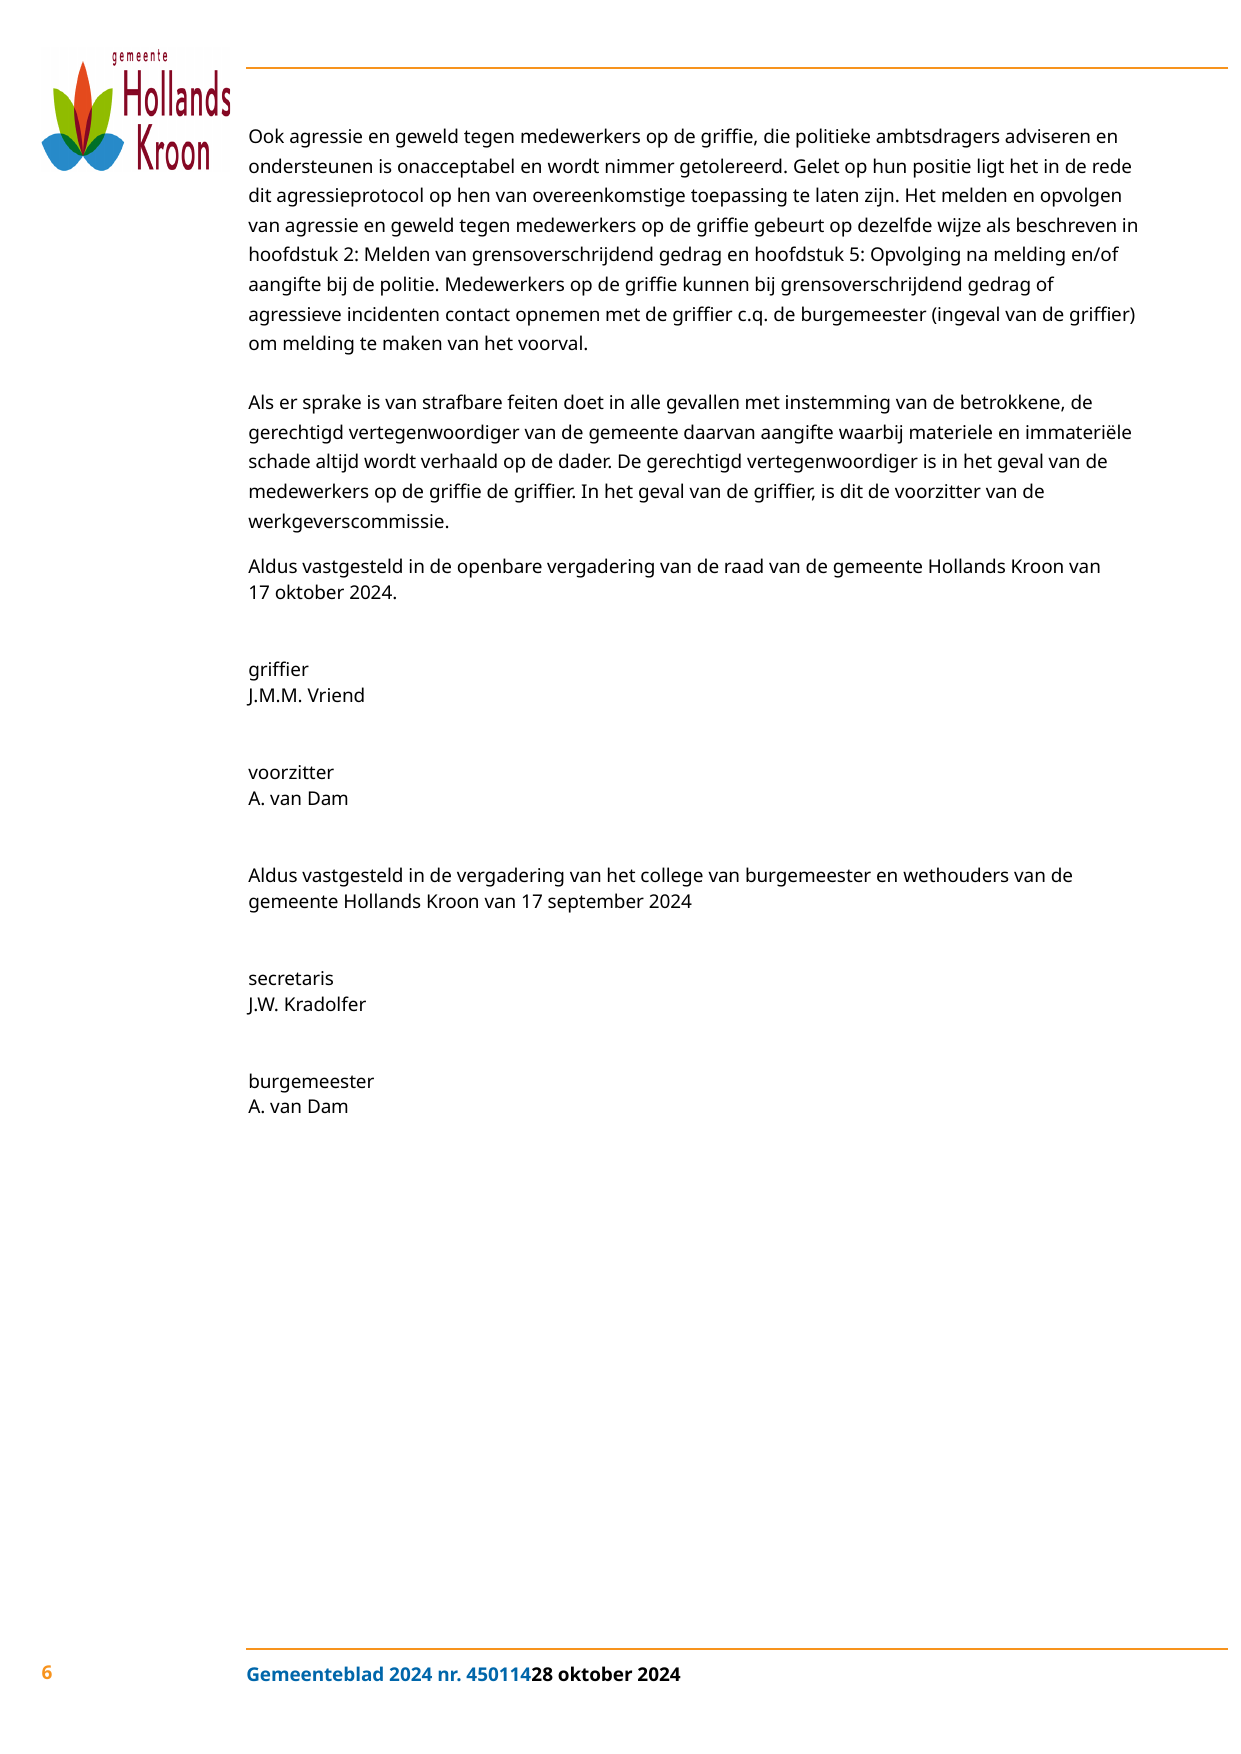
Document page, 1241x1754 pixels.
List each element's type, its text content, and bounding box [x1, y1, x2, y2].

text griffier [248, 656, 1152, 682]
text voorzitter [248, 759, 1152, 785]
text A. van Dam [248, 1094, 1152, 1119]
text secretaris [248, 965, 1152, 991]
text Als er sprake is van strafbare feiten doet in alle gevallen met instemming van de betrokkene, de gerechtigd vertegenwoordiger van de gemeente daarvan aangifte waarbij materiele en immateriële schade altijd wordt verhaald op de dader. De gerechtigd vertegenwoordiger is in het geval van de medewerkers op de griffie de griffier. In het geval van de griffier, is dit de voorzitter van de werkgeverscommissie. [248, 389, 1152, 533]
text A. van Dam [248, 785, 1152, 811]
text burgemeester [248, 1068, 1152, 1094]
text 17 oktober 2024. [248, 579, 1152, 605]
text J.W. Kradolfer [248, 991, 1152, 1017]
text Ook agressie en geweld tegen medewerkers op de griffie, die politieke ambtsdragers adviseren en ondersteunen is onacceptabel en wordt nimmer getolereerd. Gelet op hun positie ligt het in de rede dit agressieprotocol op hen van overeenkomstige toepassing te laten zijn. Het melden en opvolgen van agressie en geweld tegen medewerkers op de griffie gebeurt op dezelfde wijze als beschreven in hoofdstuk 2: Melden van grensoverschrijdend gedrag en hoofdstuk 5: Opvolging na melding en/of aangifte bij de politie. Medewerkers op de griffie kunnen bij grensoverschrijdend gedrag of agressieve incidenten contact opnemen met de griffier c.q. de burgemeester (ingeval van de griffier) om melding te maken van het voorval. [248, 123, 1152, 356]
text Aldus vastgesteld in de openbare vergadering van de raad van de gemeente Hollands Kroon van [248, 553, 1152, 579]
text Aldus vastgesteld in de vergadering van het college van burgemeester en wethouders van de gemeente Hollands Kroon van 17 september 2024 [248, 862, 1152, 914]
picture [41, 47, 231, 172]
text J.M.M. Vriend [248, 682, 1152, 708]
